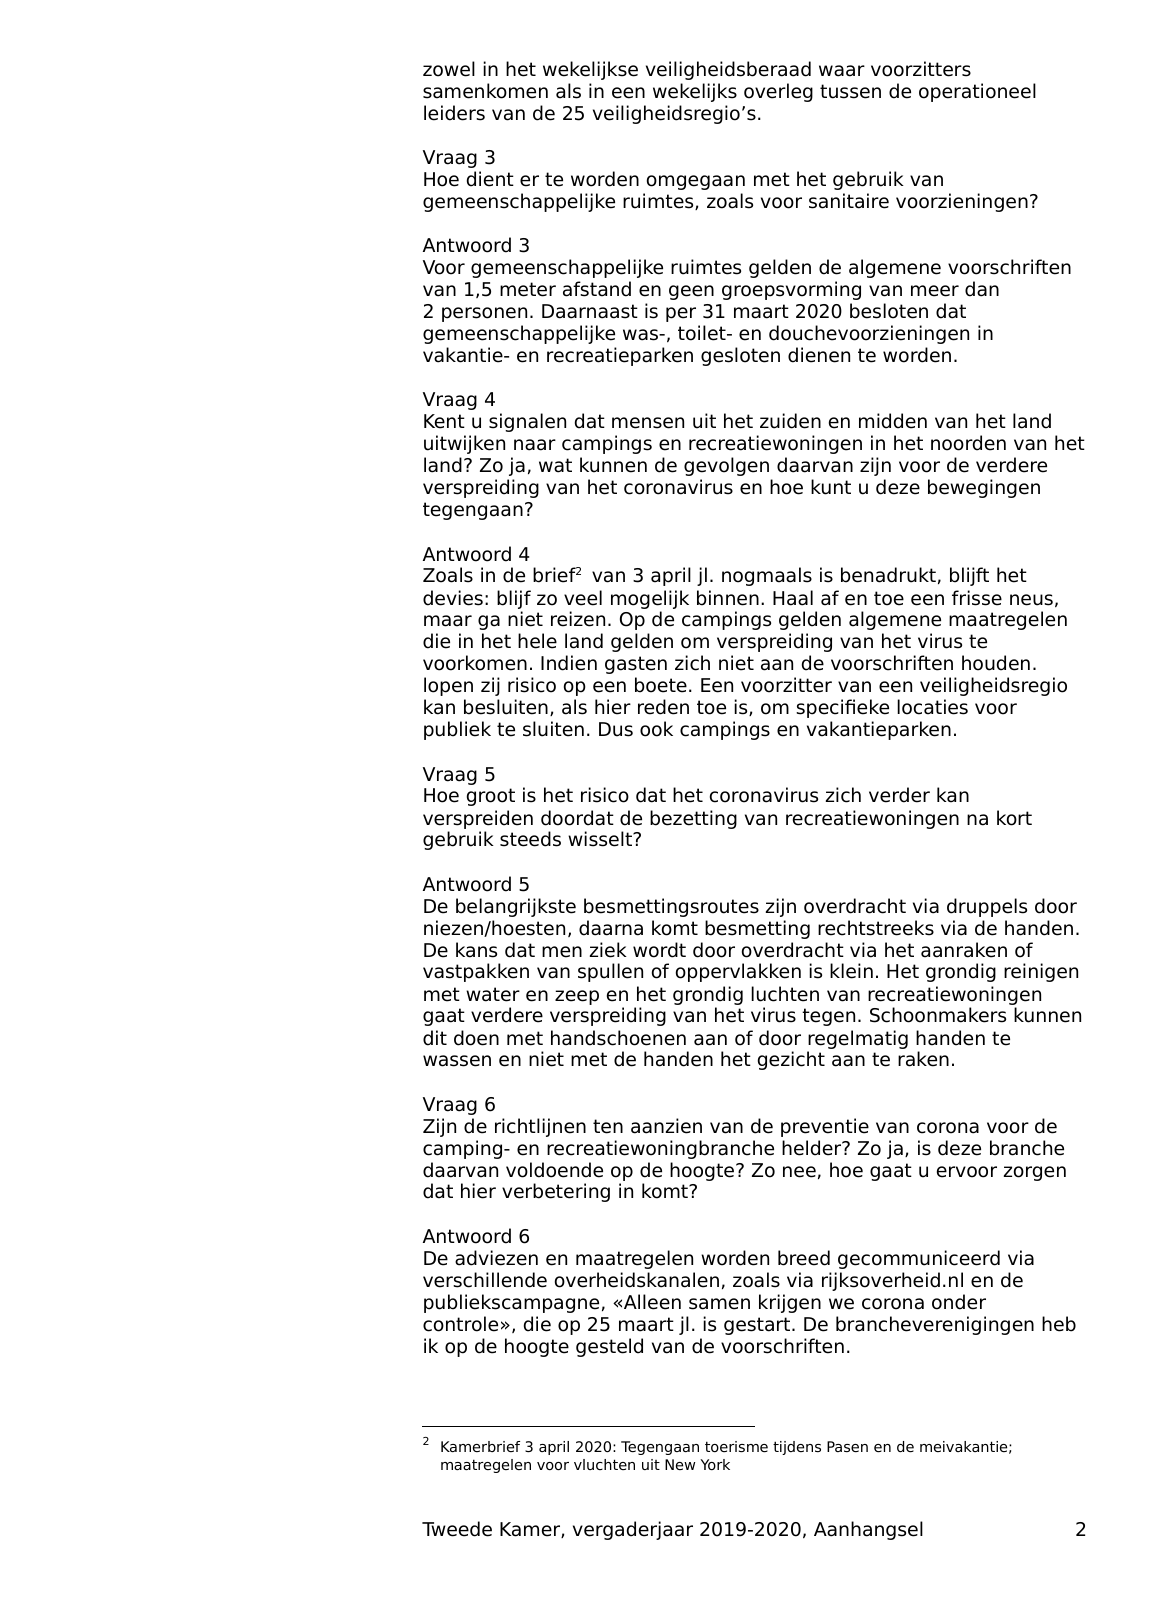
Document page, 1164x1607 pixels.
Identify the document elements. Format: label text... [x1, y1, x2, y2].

text Vraag 5 [422, 763, 1087, 785]
text Kent u signalen dat mensen uit het zuiden en midden van het land uitwijken naar campings en recreatiewoningen in het noorden van het land? Zo ja, wat kunnen de gevolgen daarvan zijn voor de verdere verspreiding van het coronavirus en hoe kunt u deze bewegingen tegengaan? [422, 411, 1087, 521]
text Hoe dient er te worden omgegaan met het gebruik van gemeenschappelijke ruimtes, zoals voor sanitaire voorzieningen? [422, 169, 1087, 213]
text Zijn de richtlijnen ten aanzien van de preventie van corona voor de camping- en recreatiewoningbranche helder? Zo ja, is deze branche daarvan voldoende op de hoogte? Zo nee, hoe gaat u ervoor zorgen dat hier verbetering in komt? [422, 1116, 1087, 1203]
text Antwoord 6 [422, 1226, 1087, 1248]
text De belangrijkste besmettingsroutes zijn overdracht via druppels door niezen/hoesten, daarna komt besmetting rechtstreeks via de handen. De kans dat men ziek wordt door overdracht via het aanraken of vastpakken van spullen of oppervlakken is klein. Het grondig reinigen met water en zeep en het grondig luchten van recreatiewoningen gaat verdere verspreiding van het virus tegen. Schoonmakers kunnen dit doen met handschoenen aan of door regelmatig handen te wassen en niet met de handen het gezicht aan te raken. [422, 896, 1087, 1071]
text Antwoord 4 [422, 543, 1087, 565]
text De adviezen en maatregelen worden breed gecommuniceerd via verschillende overheidskanalen, zoals via rijksoverheid.nl en de publiekscampagne, «Alleen samen krijgen we corona onder controle», die op 25 maart jl. is gestart. De brancheverenigingen heb ik op de hoogte gesteld van de voorschriften. [422, 1248, 1087, 1357]
text Vraag 4 [422, 389, 1087, 411]
text Zoals in de brief van 3 april jl. nogmaals is benadrukt, blijft het devies: blijf zo veel mogelijk binnen. Haal af en toe een frisse neus, maar ga niet reizen. Op de campings gelden algemene maatregelen die in het hele land gelden om verspreiding van het virus te voorkomen. Indien gasten zich niet aan de voorschriften houden. lopen zij risico op een boete. Een voorzitter van een veiligheidsregio kan besluiten, als hier reden toe is, om specifieke locaties voor publiek te sluiten. Dus ook campings en vakantieparken. [422, 565, 1087, 741]
text Voor gemeenschappelijke ruimtes gelden de algemene voorschriften van 1,5 meter afstand en geen groepsvorming van meer dan 2 personen. Daarnaast is per 31 maart 2020 besloten dat gemeenschappelijke was-, toilet- en douchevoorzieningen in vakantie- en recreatieparken gesloten dienen te worden. [422, 257, 1087, 367]
text Vraag 6 [422, 1093, 1087, 1116]
text zowel in het wekelijkse veiligheidsberaad waar voorzitters samenkomen als in een wekelijks overleg tussen de operationeel leiders van de 25 veiligheidsregio’s. [422, 59, 1087, 125]
text Antwoord 5 [422, 873, 1087, 896]
text Antwoord 3 [422, 235, 1087, 257]
text Vraag 3 [422, 147, 1087, 169]
text Hoe groot is het risico dat het coronavirus zich verder kan verspreiden doordat de bezetting van recreatiewoningen na kort gebruik steeds wisselt? [422, 785, 1087, 851]
text Kamerbrief 3 april 2020: Tegengaan toerisme tijdens Pasen en de meivakantie; maatregelen voor vluchten uit New York [422, 1435, 1087, 1474]
